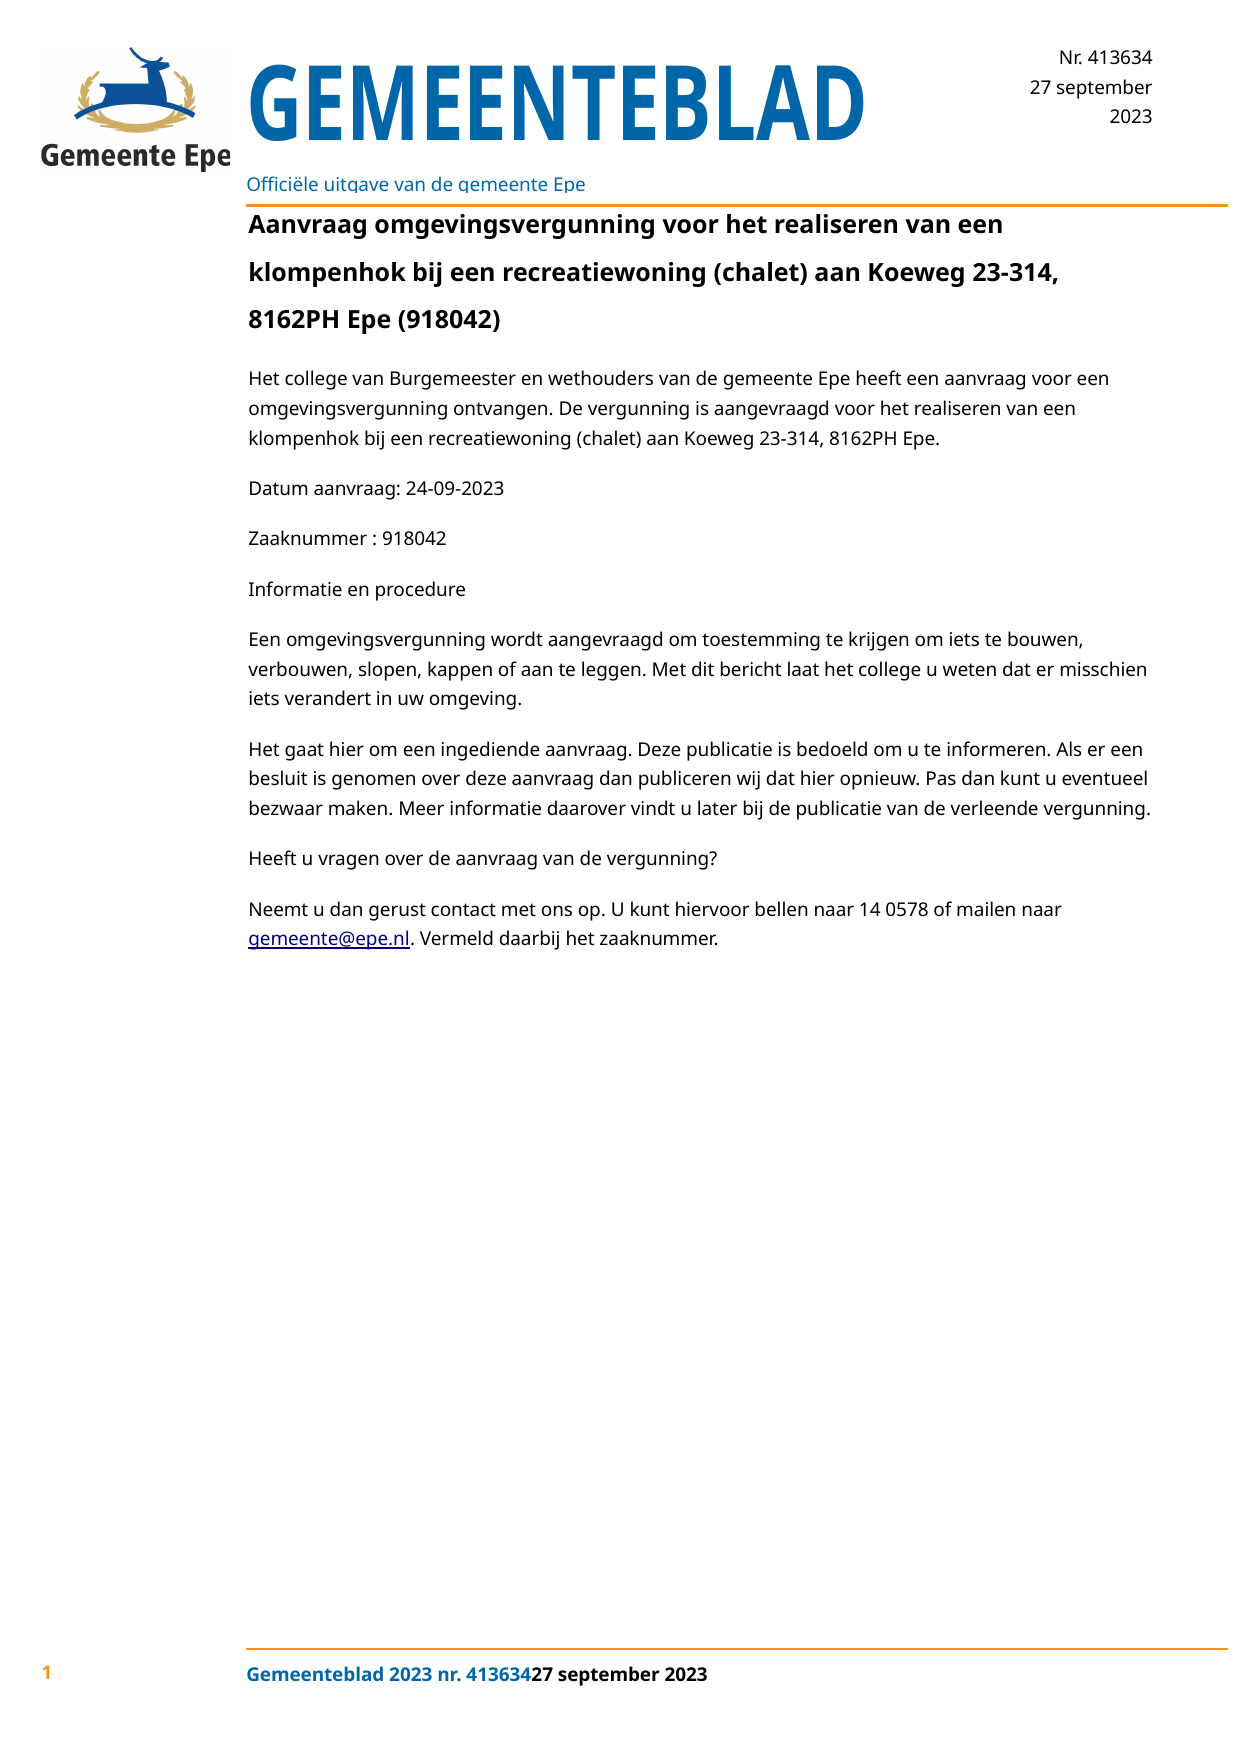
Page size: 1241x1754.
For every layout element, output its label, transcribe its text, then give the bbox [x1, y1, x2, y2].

text Informatie en procedure [248, 576, 1152, 602]
text Aanvraag omgevingsvergunning voor het realiseren van een klompenhok bij een recreatiewoning (chalet) aan Koeweg 23-314, 8162PH Epe (918042) [248, 207, 1152, 336]
text Heeft u vragen over de aanvraag van de vergunning? [248, 846, 1152, 871]
text Het college van Burgemeester en wethouders van de gemeente Epe heeft een aanvraag voor een omgevingsvergunning ontvangen. De vergunning is aangevraagd voor het realiseren van een klompenhok bij een recreatiewoning (chalet) aan Koeweg 23-314, 8162PH Epe. [248, 366, 1152, 450]
text Een omgevingsvergunning wordt aangevraagd om toestemming te krijgen om iets te bouwen, verbouwen, slopen, kappen of aan te leggen. Met dit bericht laat het college u weten dat er misschien iets verandert in uw omgeving. [248, 626, 1152, 711]
text Het gaat hier om een ingediende aanvraag. Deze publicatie is bedoeld om u te informeren. Als er een besluit is genomen over deze aanvraag dan publiceren wij dat hier opnieuw. Pas dan kunt u eventueel bezwaar maken. Meer informatie daarover vindt u later bij de publicatie van de verleende vergunning. [248, 736, 1152, 821]
text Zaaknummer : 918042 [248, 526, 1152, 551]
text Neemt u dan gerust contact met ons op. U kunt hiervoor bellen naar 14 0578 of mailen naar gemeente@epe.nl. Vermeld daarbij het zaaknummer. [248, 896, 1152, 951]
text Datum aanvraag: 24-09-2023 [248, 475, 1152, 501]
picture [41, 47, 231, 172]
